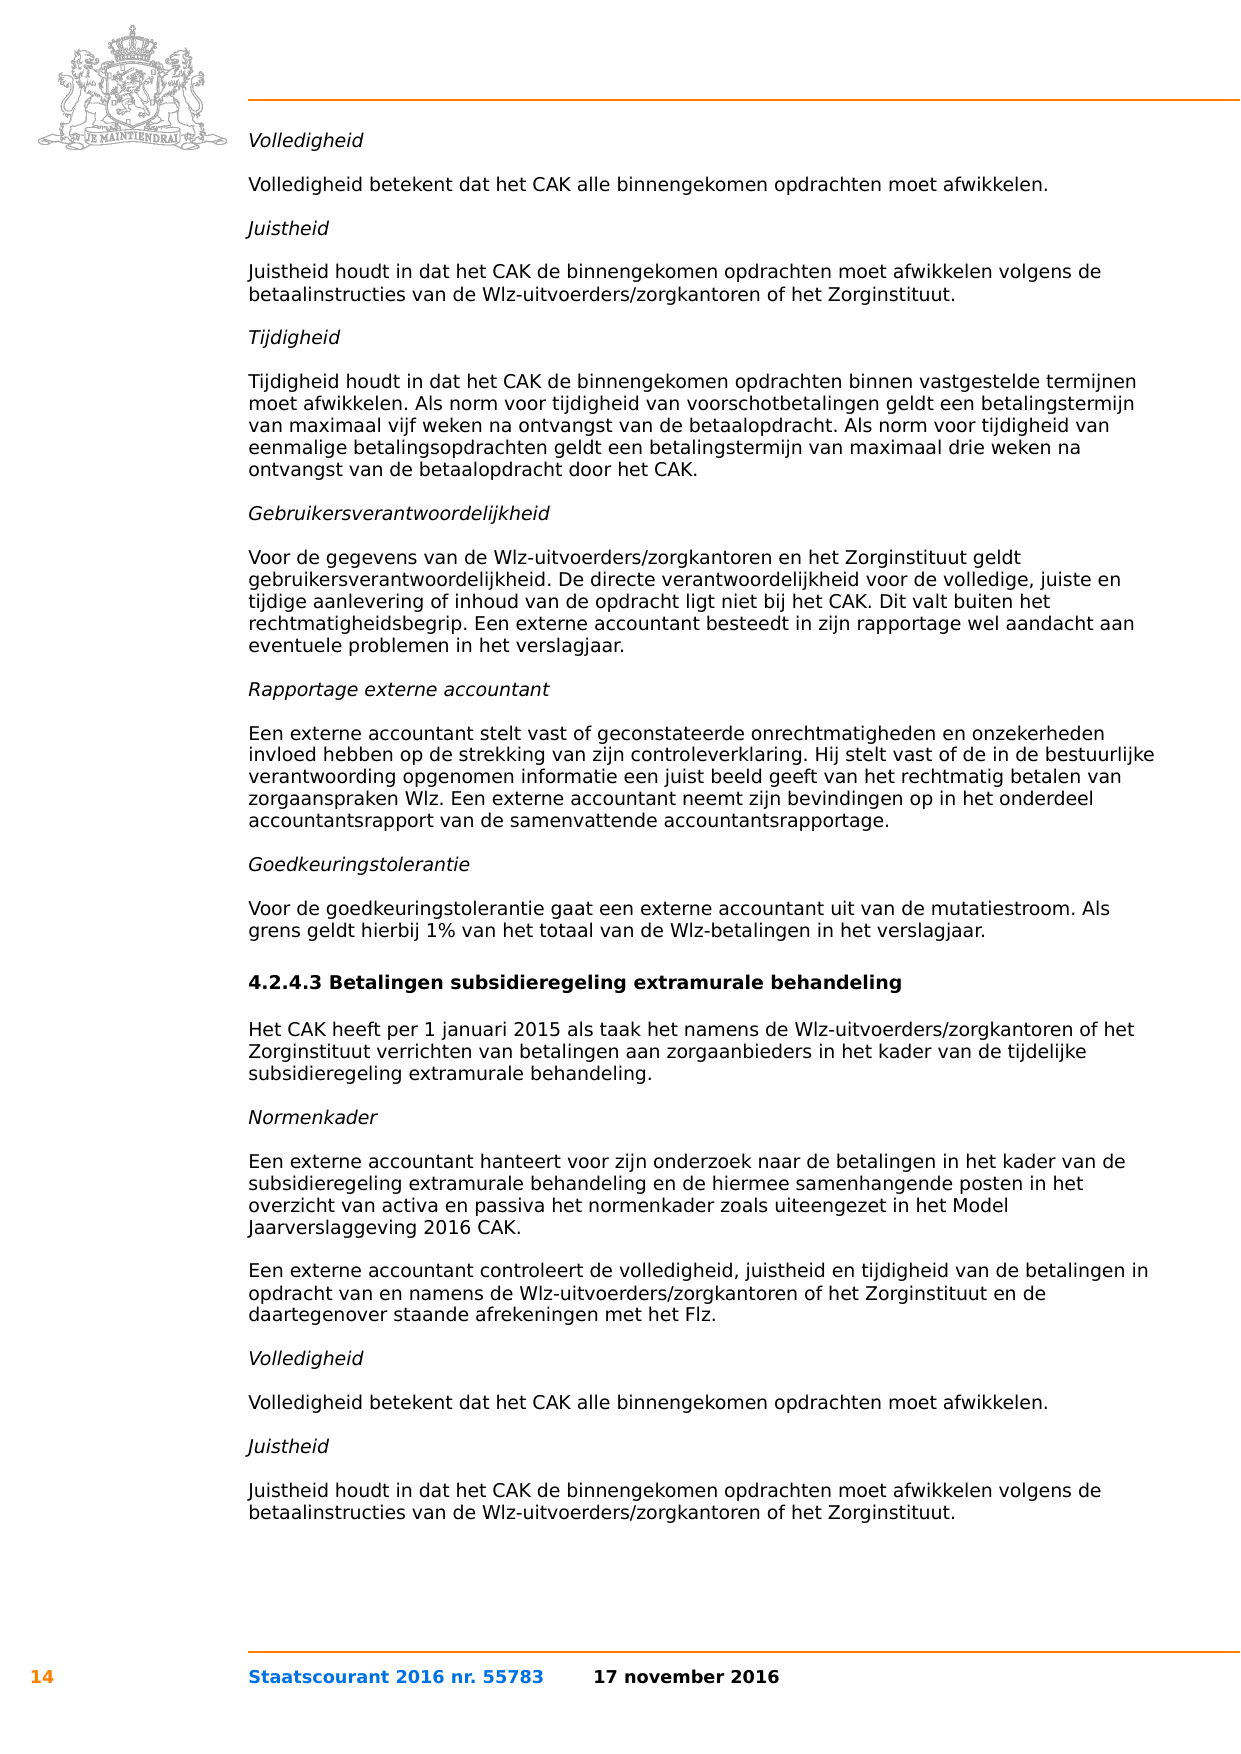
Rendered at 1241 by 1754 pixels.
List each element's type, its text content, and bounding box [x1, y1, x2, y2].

subtitle Normenkader [248, 1107, 1163, 1129]
text Een externe accountant controleert de volledigheid, juistheid en tijdigheid van de betalingen in opdracht van en namens de Wlz-uitvoerders/zorgkantoren of het Zorginstituut en de daartegenover staande afrekeningen met het Flz. [248, 1260, 1163, 1326]
text Juistheid houdt in dat het CAK de binnengekomen opdrachten moet afwikkelen volgens de betaalinstructies van de Wlz-uitvoerders/zorgkantoren of het Zorginstituut. [248, 1480, 1163, 1524]
subtitle Tijdigheid [248, 327, 1163, 349]
text Volledigheid betekent dat het CAK alle binnengekomen opdrachten moet afwikkelen. [248, 174, 1163, 196]
text Tijdigheid houdt in dat het CAK de binnengekomen opdrachten binnen vastgestelde termijnen moet afwikkelen. Als norm voor tijdigheid van voorschotbetalingen geldt een betalingstermijn van maximaal vijf weken na ontvangst van de betaalopdracht. Als norm voor tijdigheid van eenmalige betalingsopdrachten geldt een betalingstermijn van maximaal drie weken na ontvangst van de betaalopdracht door het CAK. [248, 371, 1163, 481]
subtitle Gebruikersverantwoordelijkheid [248, 503, 1163, 525]
text Het CAK heeft per 1 januari 2015 als taak het namens de Wlz-uitvoerders/zorgkantoren of het Zorginstituut verrichten van betalingen aan zorgaanbieders in het kader van de tijdelijke subsidieregeling extramurale behandeling. [248, 1019, 1163, 1085]
subtitle Volledigheid [248, 1348, 1163, 1370]
text Een externe accountant stelt vast of geconstateerde onrechtmatigheden en onzekerheden invloed hebben op de strekking van zijn controleverklaring. Hij stelt vast of de in de bestuurlijke verantwoording opgenomen informatie een juist beeld geeft van het rechtmatig betalen van zorgaanspraken Wlz. Een externe accountant neemt zijn bevindingen op in het onderdeel accountantsrapport van de samenvattende accountantsrapportage. [248, 722, 1163, 832]
subtitle Juistheid [248, 218, 1163, 239]
text Volledigheid betekent dat het CAK alle binnengekomen opdrachten moet afwikkelen. [248, 1392, 1163, 1414]
text Juistheid houdt in dat het CAK de binnengekomen opdrachten moet afwikkelen volgens de betaalinstructies van de Wlz-uitvoerders/zorgkantoren of het Zorginstituut. [248, 261, 1163, 305]
text Voor de goedkeuringstolerantie gaat een externe accountant uit van de mutatiestroom. Als grens geldt hierbij 1% van het totaal van de Wlz-betalingen in het verslagjaar. [248, 898, 1163, 942]
subtitle Juistheid [248, 1436, 1163, 1458]
subtitle Goedkeuringstolerantie [248, 854, 1163, 876]
subtitle 4.2.4.3 Betalingen subsidieregeling extramurale behandeling [248, 972, 1163, 994]
subtitle Volledigheid [248, 130, 1163, 152]
text Een externe accountant hanteert voor zijn onderzoek naar de betalingen in het kader van de subsidieregeling extramurale behandeling en de hiermee samenhangende posten in het overzicht van activa en passiva het normenkader zoals uiteengezet in het Model Jaarverslaggeving 2016 CAK. [248, 1151, 1163, 1238]
picture [38, 25, 227, 150]
text Voor de gegevens van de Wlz-uitvoerders/zorgkantoren en het Zorginstituut geldt gebruikersverantwoordelijkheid. De directe verantwoordelijkheid voor de volledige, juiste en tijdige aanlevering of inhoud van de opdracht ligt niet bij het CAK. Dit valt buiten het rechtmatigheidsbegrip. Een externe accountant besteedt in zijn rapportage wel aandacht aan eventuele problemen in het verslagjaar. [248, 547, 1163, 657]
subtitle Rapportage externe accountant [248, 678, 1163, 701]
